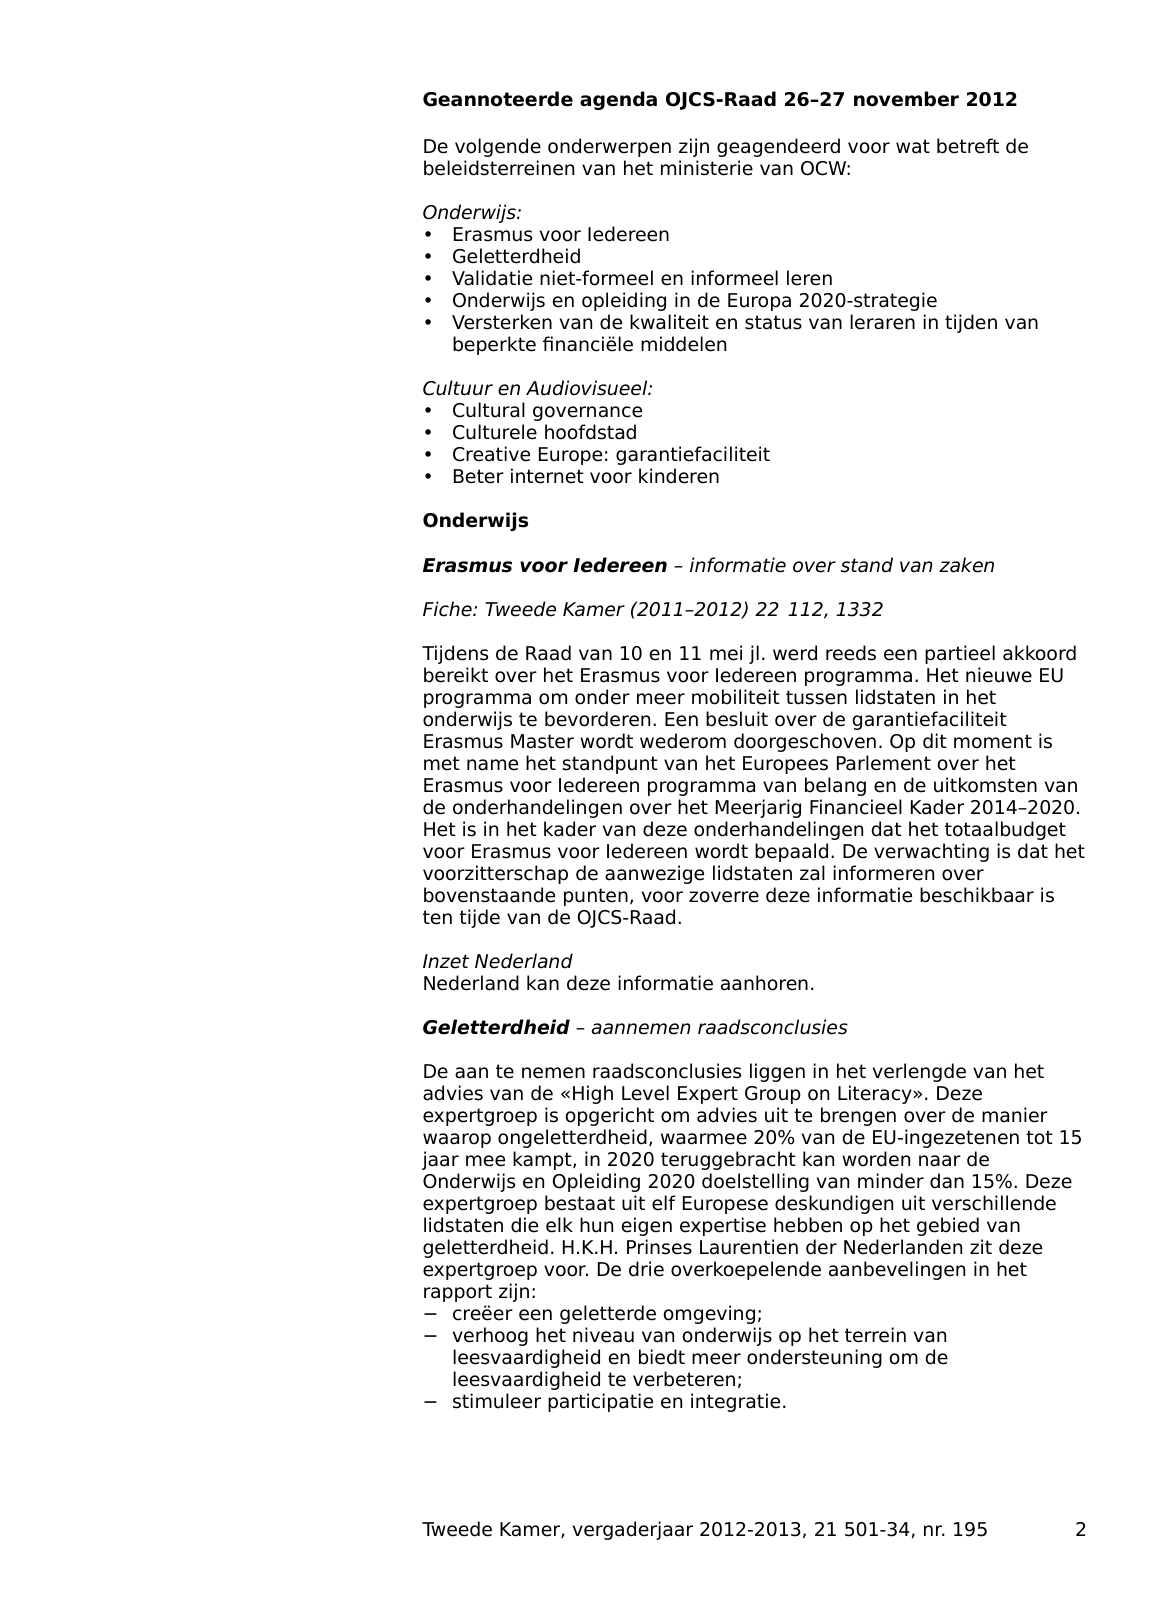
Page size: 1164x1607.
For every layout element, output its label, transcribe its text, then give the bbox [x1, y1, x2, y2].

subtitle Onderwijs [422, 510, 1087, 532]
subtitle Geletterdheid – aannemen raadsconclusies [422, 1017, 1087, 1039]
text − creëer een geletterde omgeving; [422, 1303, 1087, 1325]
text Tijdens de Raad van 10 en 11 mei jl. werd reeds een partieel akkoord bereikt over het Erasmus voor Iedereen programma. Het nieuwe EU programma om onder meer mobiliteit tussen lidstaten in het onderwijs te bevorderen. Een besluit over de garantiefaciliteit Erasmus Master wordt wederom doorgeschoven. Op dit moment is met name het standpunt van het Europees Parlement over het Erasmus voor Iedereen programma van belang en de uitkomsten van de onderhandelingen over het Meerjarig Financieel Kader 2014–2020. Het is in het kader van deze onderhandelingen dat het totaalbudget voor Erasmus voor Iedereen wordt bepaald. De verwachting is dat het voorzitterschap de aanwezige lidstaten zal informeren over bovenstaande punten, voor zoverre deze informatie beschikbaar is ten tijde van de OJCS-Raad. [422, 643, 1087, 928]
text − verhoog het niveau van onderwijs op het terrein van leesvaardigheid en biedt meer ondersteuning om de leesvaardigheid te verbeteren; [422, 1325, 1087, 1391]
text − stimuleer participatie en integratie. [422, 1391, 1087, 1413]
text • Beter internet voor kinderen [422, 466, 1087, 488]
subtitle Geannoteerde agenda OJCS-Raad 26–27 november 2012 [422, 89, 1087, 111]
text • Versterken van de kwaliteit en status van leraren in tijden van beperkte financiële middelen [422, 312, 1087, 356]
text • Geletterdheid [422, 246, 1087, 268]
text Cultuur en Audiovisueel: [422, 378, 1087, 400]
subtitle Erasmus voor Iedereen – informatie over stand van zaken [422, 554, 1087, 576]
subtitle Inzet Nederland [422, 951, 1087, 973]
text • Erasmus voor Iedereen [422, 224, 1087, 246]
text Onderwijs: [422, 202, 1087, 224]
text • Cultural governance [422, 400, 1087, 422]
text De volgende onderwerpen zijn geagendeerd voor wat betreft de beleidsterreinen van het ministerie van OCW: [422, 136, 1087, 180]
text • Culturele hoofdstad [422, 422, 1087, 444]
text Fiche: Tweede Kamer (2011–2012) 22 112, 1332 [422, 599, 1087, 621]
text • Onderwijs en opleiding in de Europa 2020-strategie [422, 290, 1087, 312]
text • Validatie niet-formeel en informeel leren [422, 268, 1087, 290]
text • Creative Europe: garantiefaciliteit [422, 444, 1087, 466]
text Nederland kan deze informatie aanhoren. [422, 973, 1087, 995]
text De aan te nemen raadsconclusies liggen in het verlengde van het advies van de «High Level Expert Group on Literacy». Deze expertgroep is opgericht om advies uit te brengen over de manier waarop ongeletterdheid, waarmee 20% van de EU-ingezetenen tot 15 jaar mee kampt, in 2020 teruggebracht kan worden naar de Onderwijs en Opleiding 2020 doelstelling van minder dan 15%. Deze expertgroep bestaat uit elf Europese deskundigen uit verschillende lidstaten die elk hun eigen expertise hebben op het gebied van geletterdheid. H.K.H. Prinses Laurentien der Nederlanden zit deze expertgroep voor. De drie overkoepelende aanbevelingen in het rapport zijn: [422, 1061, 1087, 1303]
